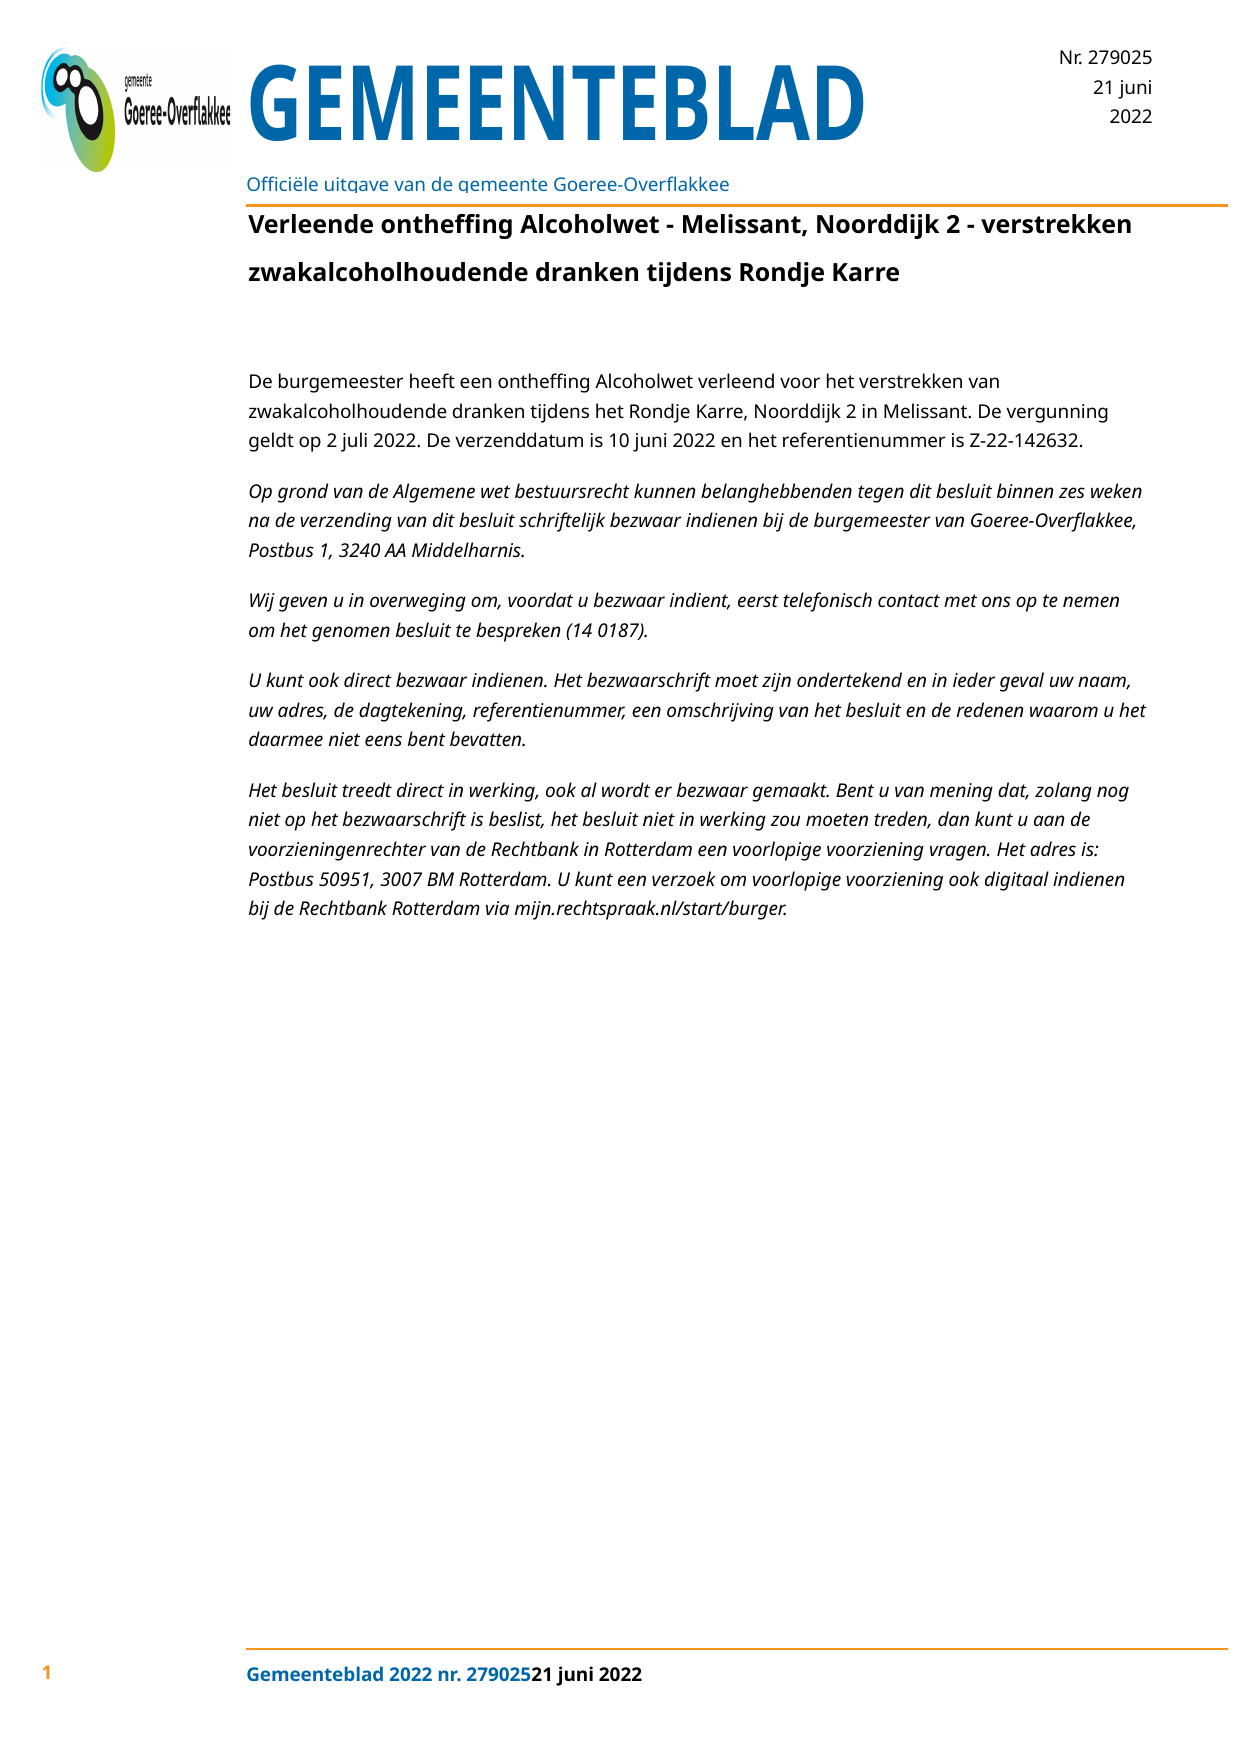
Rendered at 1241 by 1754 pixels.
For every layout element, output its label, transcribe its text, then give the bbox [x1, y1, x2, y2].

text U kunt ook direct bezwaar indienen. Het bezwaarschrift moet zijn ondertekend en in ieder geval uw naam, uw adres, de dagtekening, referentienummer, een omschrijving van het besluit en de redenen waarom u het daarmee niet eens bent bevatten. [248, 667, 1152, 752]
text Wij geven u in overweging om, voordat u bezwaar indient, eerst telefonisch contact met ons op te nemen om het genomen besluit te bespreken (14 0187). [248, 587, 1152, 643]
text De burgemeester heeft een ontheffing Alcoholwet verleend voor het verstrekken van zwakalcoholhoudende dranken tijdens het Rondje Karre, Noorddijk 2 in Melissant. De vergunning geldt op 2 juli 2022. De verzenddatum is 10 juni 2022 en het referentienummer is Z-22-142632. [248, 368, 1152, 453]
text Het besluit treedt direct in werking, ook al wordt er bezwaar gemaakt. Bent u van mening dat, zolang nog niet op het bezwaarschrift is beslist, het besluit niet in werking zou moeten treden, dan kunt u aan de voorzieningenrechter van de Rechtbank in Rotterdam een voorlopige voorziening vragen. Het adres is: Postbus 50951, 3007 BM Rotterdam. U kunt een verzoek om voorlopige voorziening ook digitaal indienen bij de Rechtbank Rotterdam via mijn.rechtspraak.nl/start/burger. [248, 777, 1152, 921]
text Verleende ontheffing Alcoholwet - Melissant, Noorddijk 2 - verstrekken zwakalcoholhoudende dranken tijdens Rondje Karre [248, 207, 1152, 288]
text Op grond van de Algemene wet bestuursrecht kunnen belanghebbenden tegen dit besluit binnen zes weken na de verzending van dit besluit schriftelijk bezwaar indienen bij de burgemeester van Goeree-Overflakkee, Postbus 1, 3240 AA Middelharnis. [248, 478, 1152, 563]
picture [41, 47, 231, 172]
